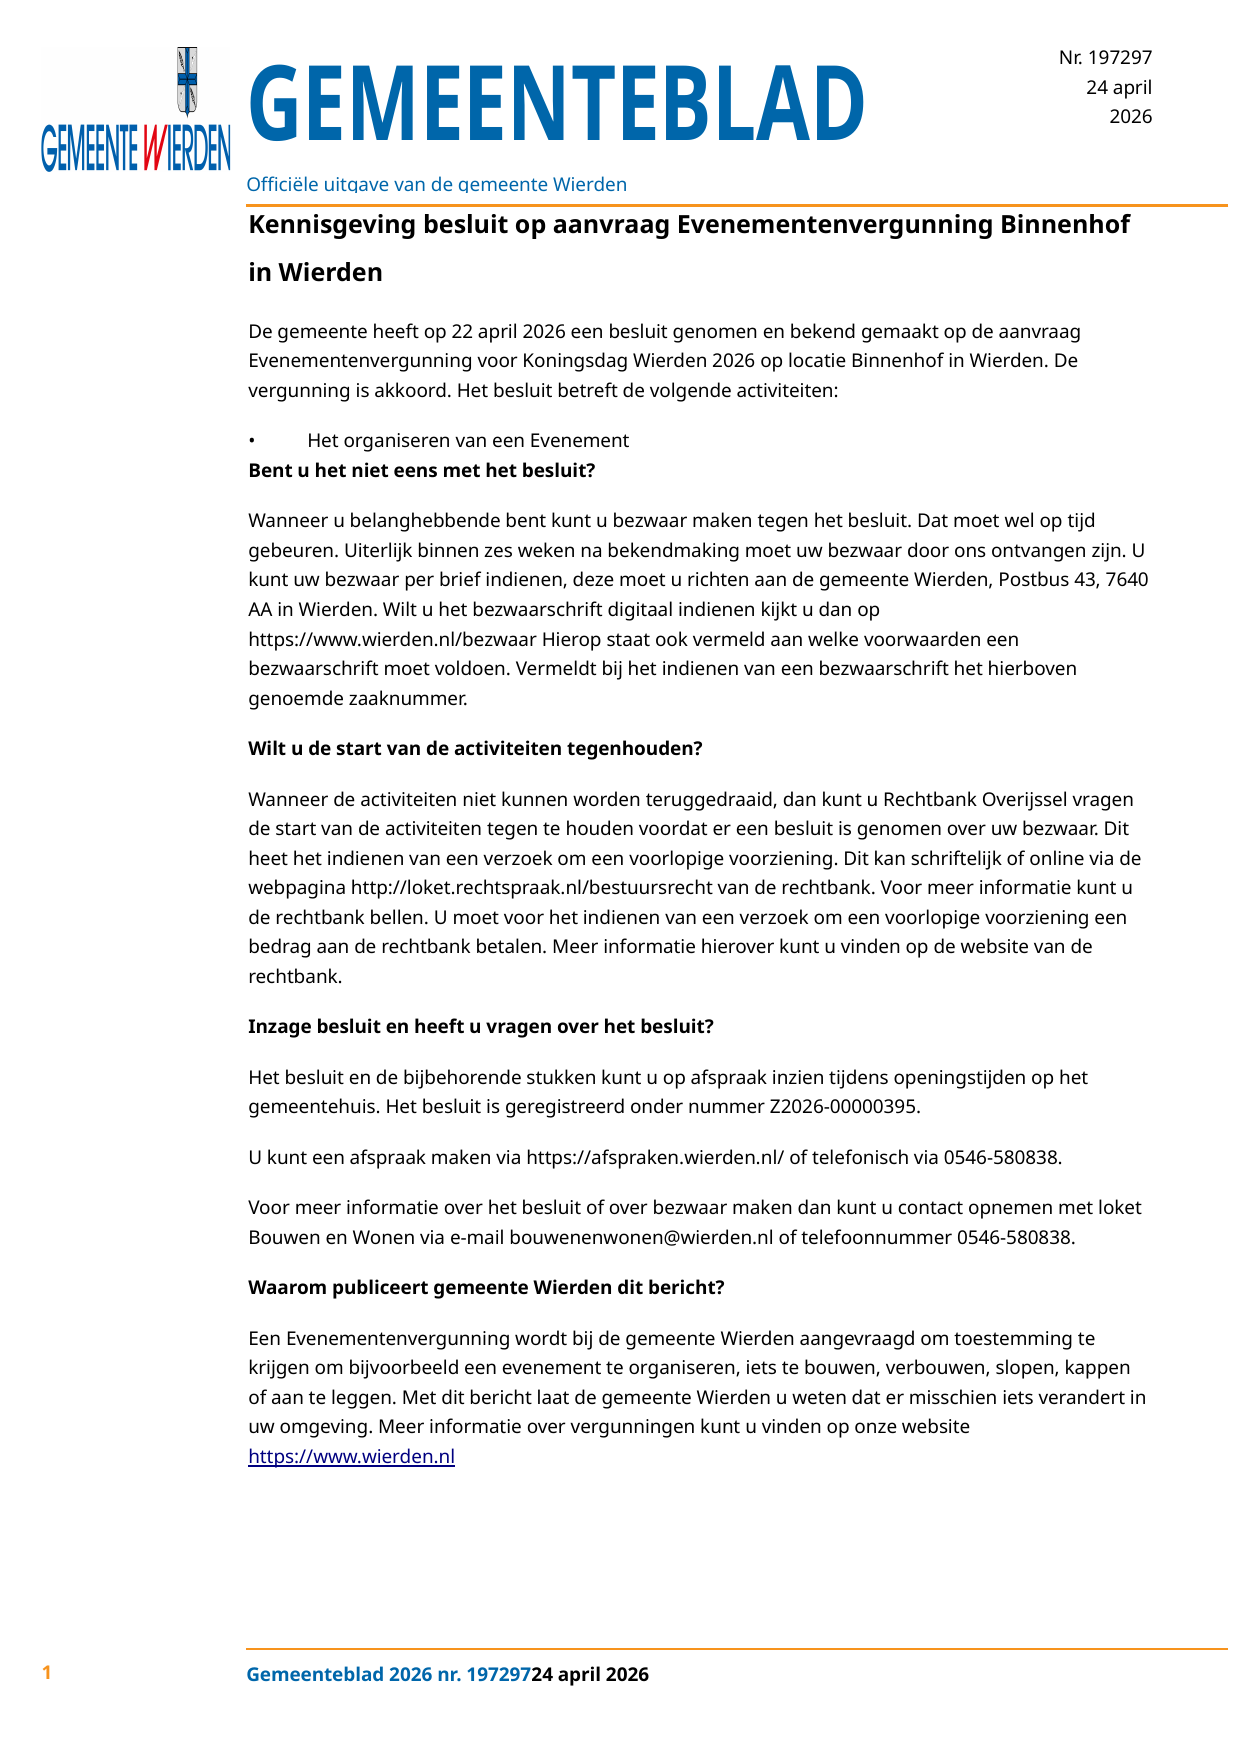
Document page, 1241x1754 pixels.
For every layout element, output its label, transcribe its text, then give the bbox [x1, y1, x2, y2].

text Inzage besluit en heeft u vragen over het besluit? [248, 1014, 1152, 1039]
text U kunt een afspraak maken via https://afspraken.wierden.nl/ of telefonisch via 0546-580838. [248, 1144, 1152, 1170]
text Voor meer informatie over het besluit of over bezwaar maken dan kunt u contact opnemen met loket Bouwen en Wonen via e-mail bouwenenwonen@wierden.nl of telefoonnummer 0546-580838. [248, 1194, 1152, 1250]
text Een Evenementenvergunning wordt bij de gemeente Wierden aangevraagd om toestemming te krijgen om bijvoorbeeld een evenement te organiseren, iets te bouwen, verbouwen, slopen, kappen of aan te leggen. Met dit bericht laat de gemeente Wierden u weten dat er misschien iets verandert in uw omgeving. Meer informatie over vergunningen kunt u vinden op onze website https://www.wierden.nl [248, 1325, 1152, 1469]
text De gemeente heeft op 22 april 2026 een besluit genomen en bekend gemaakt op de aanvraag Evenementenvergunning voor Koningsdag Wierden 2026 op locatie Binnenhof in Wierden. De vergunning is akkoord. Het besluit betreft de volgende activiteiten: [248, 318, 1152, 403]
text Wanneer de activiteiten niet kunnen worden teruggedraaid, dan kunt u Rechtbank Overijssel vragen de start van de activiteiten tegen te houden voordat er een besluit is genomen over uw bezwaar. Dit heet het indienen van een verzoek om een voorlopige voorziening. Dit kan schriftelijk of online via de webpagina http://loket.rechtspraak.nl/bestuursrecht van de rechtbank. Voor meer informatie kunt u de rechtbank bellen. U moet voor het indienen van een verzoek om een voorlopige voorziening een bedrag aan de rechtbank betalen. Meer informatie hierover kunt u vinden op de website van de rechtbank. [248, 786, 1152, 989]
text Kennisgeving besluit op aanvraag Evenementenvergunning Binnenhof in Wierden [248, 207, 1152, 288]
text Het besluit en de bijbehorende stukken kunt u op afspraak inzien tijdens openingstijden op het gemeentehuis. Het besluit is geregistreerd onder nummer Z2026-00000395. [248, 1064, 1152, 1119]
text Wanneer u belanghebbende bent kunt u bezwaar maken tegen het besluit. Dat moet wel op tijd gebeuren. Uiterlijk binnen zes weken na bekendmaking moet uw bezwaar door ons ontvangen zijn. U kunt uw bezwaar per brief indienen, deze moet u richten aan de gemeente Wierden, Postbus 43, 7640 AA in Wierden. Wilt u het bezwaarschrift digitaal indienen kijkt u dan op https://www.wierden.nl/bezwaar Hierop staat ook vermeld aan welke voorwaarden een bezwaarschrift moet voldoen. Vermeldt bij het indienen van een bezwaarschrift het hierboven genoemde zaaknummer. [248, 507, 1152, 711]
list Het organiseren van een Evenement [248, 427, 1152, 453]
text Bent u het niet eens met het besluit? [248, 457, 1152, 483]
text Waarom publiceert gemeente Wierden dit bericht? [248, 1274, 1152, 1300]
picture [41, 47, 231, 172]
text Wilt u de start van de activiteiten tegenhouden? [248, 735, 1152, 761]
